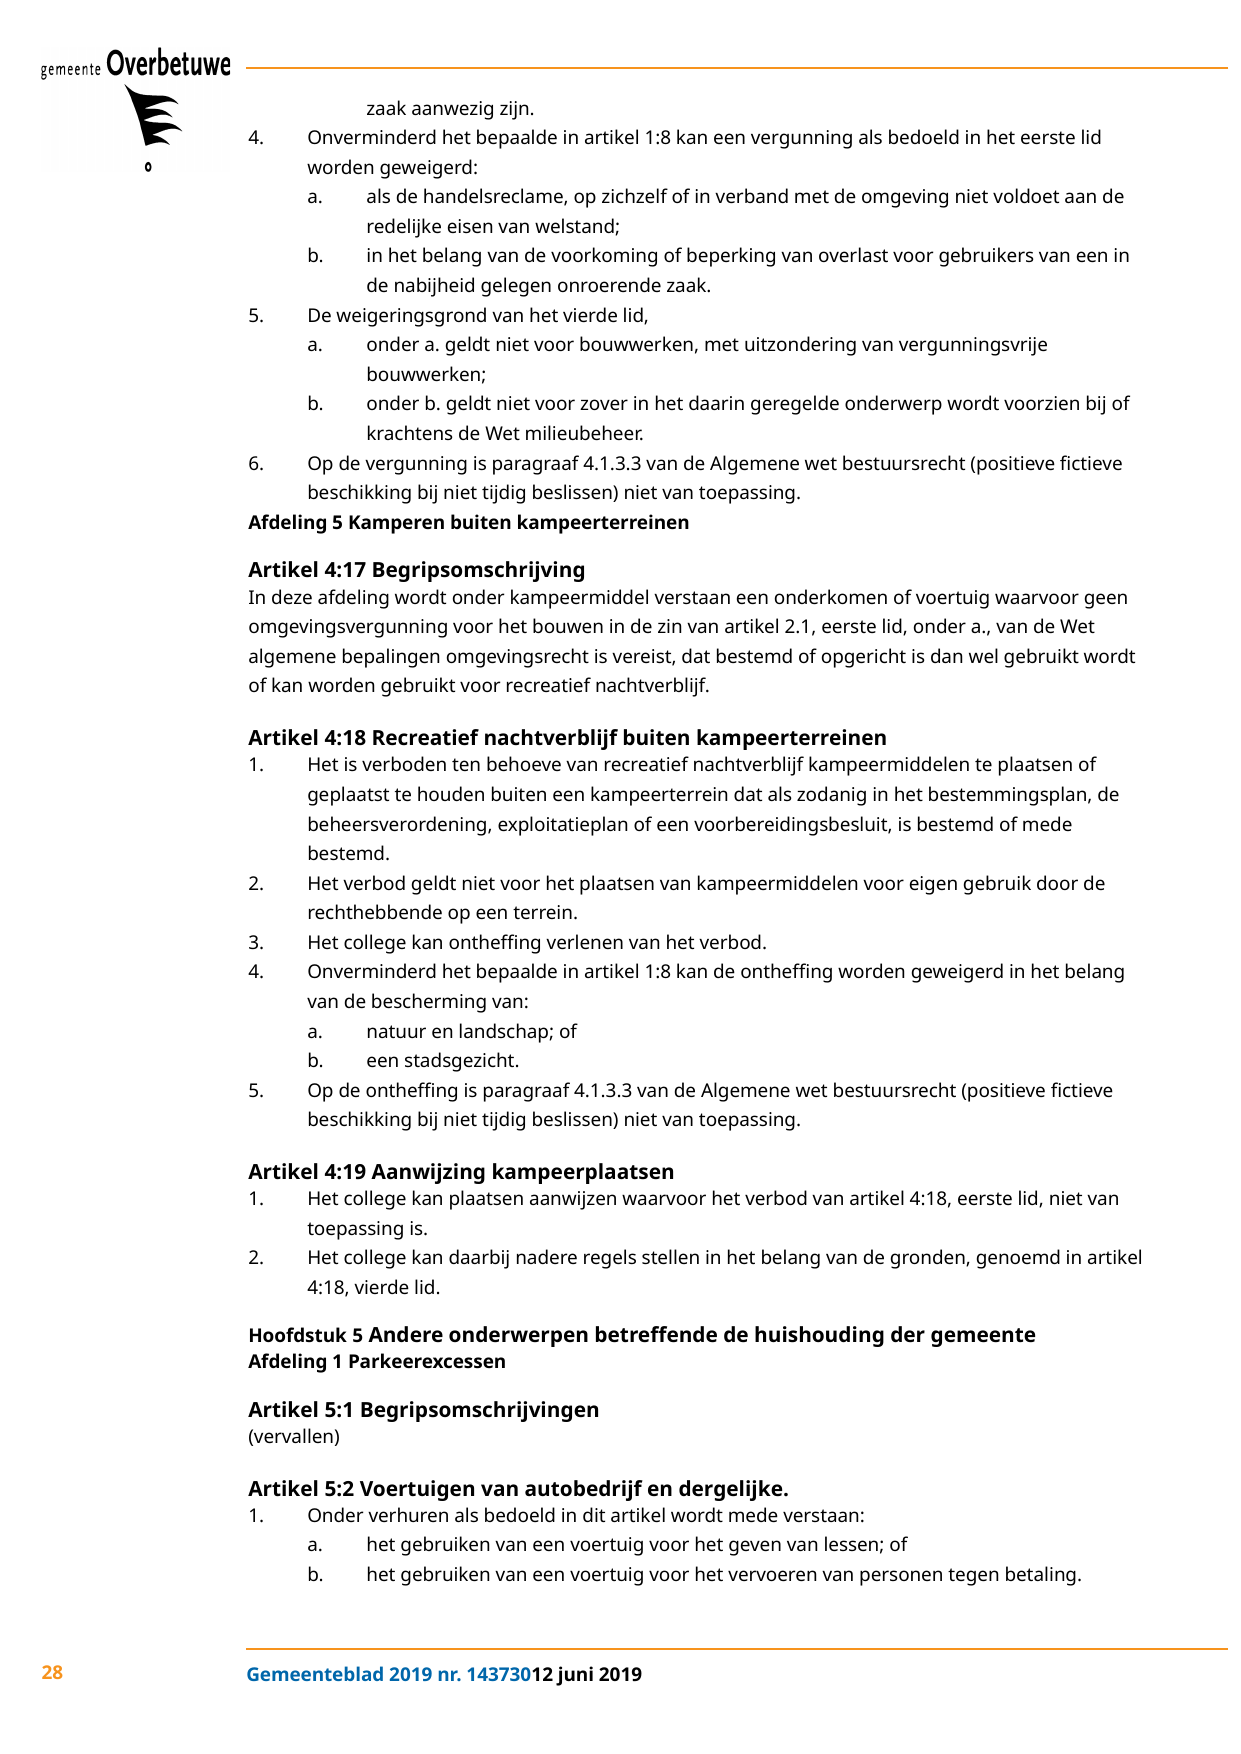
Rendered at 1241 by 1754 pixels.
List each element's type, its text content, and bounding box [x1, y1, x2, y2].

text Artikel 4:18 Recreatief nachtverblijf buiten kampeerterreinen [248, 723, 1152, 752]
text Afdeling 1 Parkeerexcessen [248, 1348, 1152, 1374]
list in het belang van de voorkoming of beperking van overlast voor gebruikers van een in de nabijheid gelegen onroerende zaak. [307, 243, 1152, 298]
text (vervallen) [248, 1423, 1152, 1449]
list het gebruiken van een voertuig voor het vervoeren van personen tegen betaling. [307, 1561, 1152, 1587]
list natuur en landschap; of [307, 1018, 1152, 1043]
list als de handelsreclame, op zichzelf of in verband met de omgeving niet voldoet aan de redelijke eisen van welstand; [307, 183, 1152, 239]
list Het college kan plaatsen aanwijzen waarvoor het verbod van artikel 4:18, eerste lid, niet van toepassing is. [248, 1185, 1152, 1241]
list Het verbod geldt niet voor het plaatsen van kampeermiddelen voor eigen gebruik door de rechthebbende op een terrein. [248, 870, 1152, 925]
text Afdeling 5 Kamperen buiten kampeerterreinen [248, 509, 1152, 535]
list Onder verhuren als bedoeld in dit artikel wordt mede verstaan: [248, 1502, 1152, 1528]
list onder b. geldt niet voor zover in het daarin geregelde onderwerp wordt voorzien bij of krachtens de Wet milieubeheer. [307, 391, 1152, 446]
text Artikel 5:2 Voertuigen van autobedrijf en dergelijke. [248, 1474, 1152, 1502]
list Op de ontheffing is paragraaf 4.1.3.3 van de Algemene wet bestuursrecht (positieve fictieve beschikking bij niet tijdig beslissen) niet van toepassing. [248, 1077, 1152, 1132]
list een stadsgezicht. [307, 1047, 1152, 1073]
text Artikel 4:17 Begripsomschrijving [248, 556, 1152, 584]
list Onverminderd het bepaalde in artikel 1:8 kan een vergunning als bedoeld in het eerste lid worden geweigerd: [248, 124, 1152, 180]
list De weigeringsgrond van het vierde lid, [248, 302, 1152, 328]
text Artikel 4:19 Aanwijzing kampeerplaatsen [248, 1157, 1152, 1185]
list Het is verboden ten behoeve van recreatief nachtverblijf kampeermiddelen te plaatsen of geplaatst te houden buiten een kampeerterrein dat als zodanig in het bestemmingsplan, de beheersverordening, exploitatieplan of een voorbereidingsbesluit, is bestemd of mede bestemd. [248, 752, 1152, 866]
list Op de vergunning is paragraaf 4.1.3.3 van de Algemene wet bestuursrecht (positieve fictieve beschikking bij niet tijdig beslissen) niet van toepassing. [248, 450, 1152, 505]
text Artikel 5:1 Begripsomschrijvingen [248, 1395, 1152, 1423]
picture [41, 47, 231, 172]
list zaak aanwezig zijn. [307, 95, 1152, 121]
list Het college kan daarbij nadere regels stellen in het belang van de gronden, genoemd in artikel 4:18, vierde lid. [248, 1244, 1152, 1300]
list Onverminderd het bepaalde in artikel 1:8 kan de ontheffing worden geweigerd in het belang van de bescherming van: [248, 959, 1152, 1014]
text In deze afdeling wordt onder kampeermiddel verstaan een onderkomen of voertuig waarvoor geen omgevingsvergunning voor het bouwen in de zin van artikel 2.1, eerste lid, onder a., van de Wet algemene bepalingen omgevingsrecht is vereist, dat bestemd of opgericht is dan wel gebruikt wordt of kan worden gebruikt voor recreatief nachtverblijf. [248, 584, 1152, 698]
text Hoofdstuk 5 Andere onderwerpen betreffende de huishouding der gemeente [248, 1320, 1152, 1348]
list Het college kan ontheffing verlenen van het verbod. [248, 929, 1152, 955]
list het gebruiken van een voertuig voor het geven van lessen; of [307, 1532, 1152, 1557]
list onder a. geldt niet voor bouwwerken, met uitzondering van vergunningsvrije bouwwerken; [307, 331, 1152, 387]
